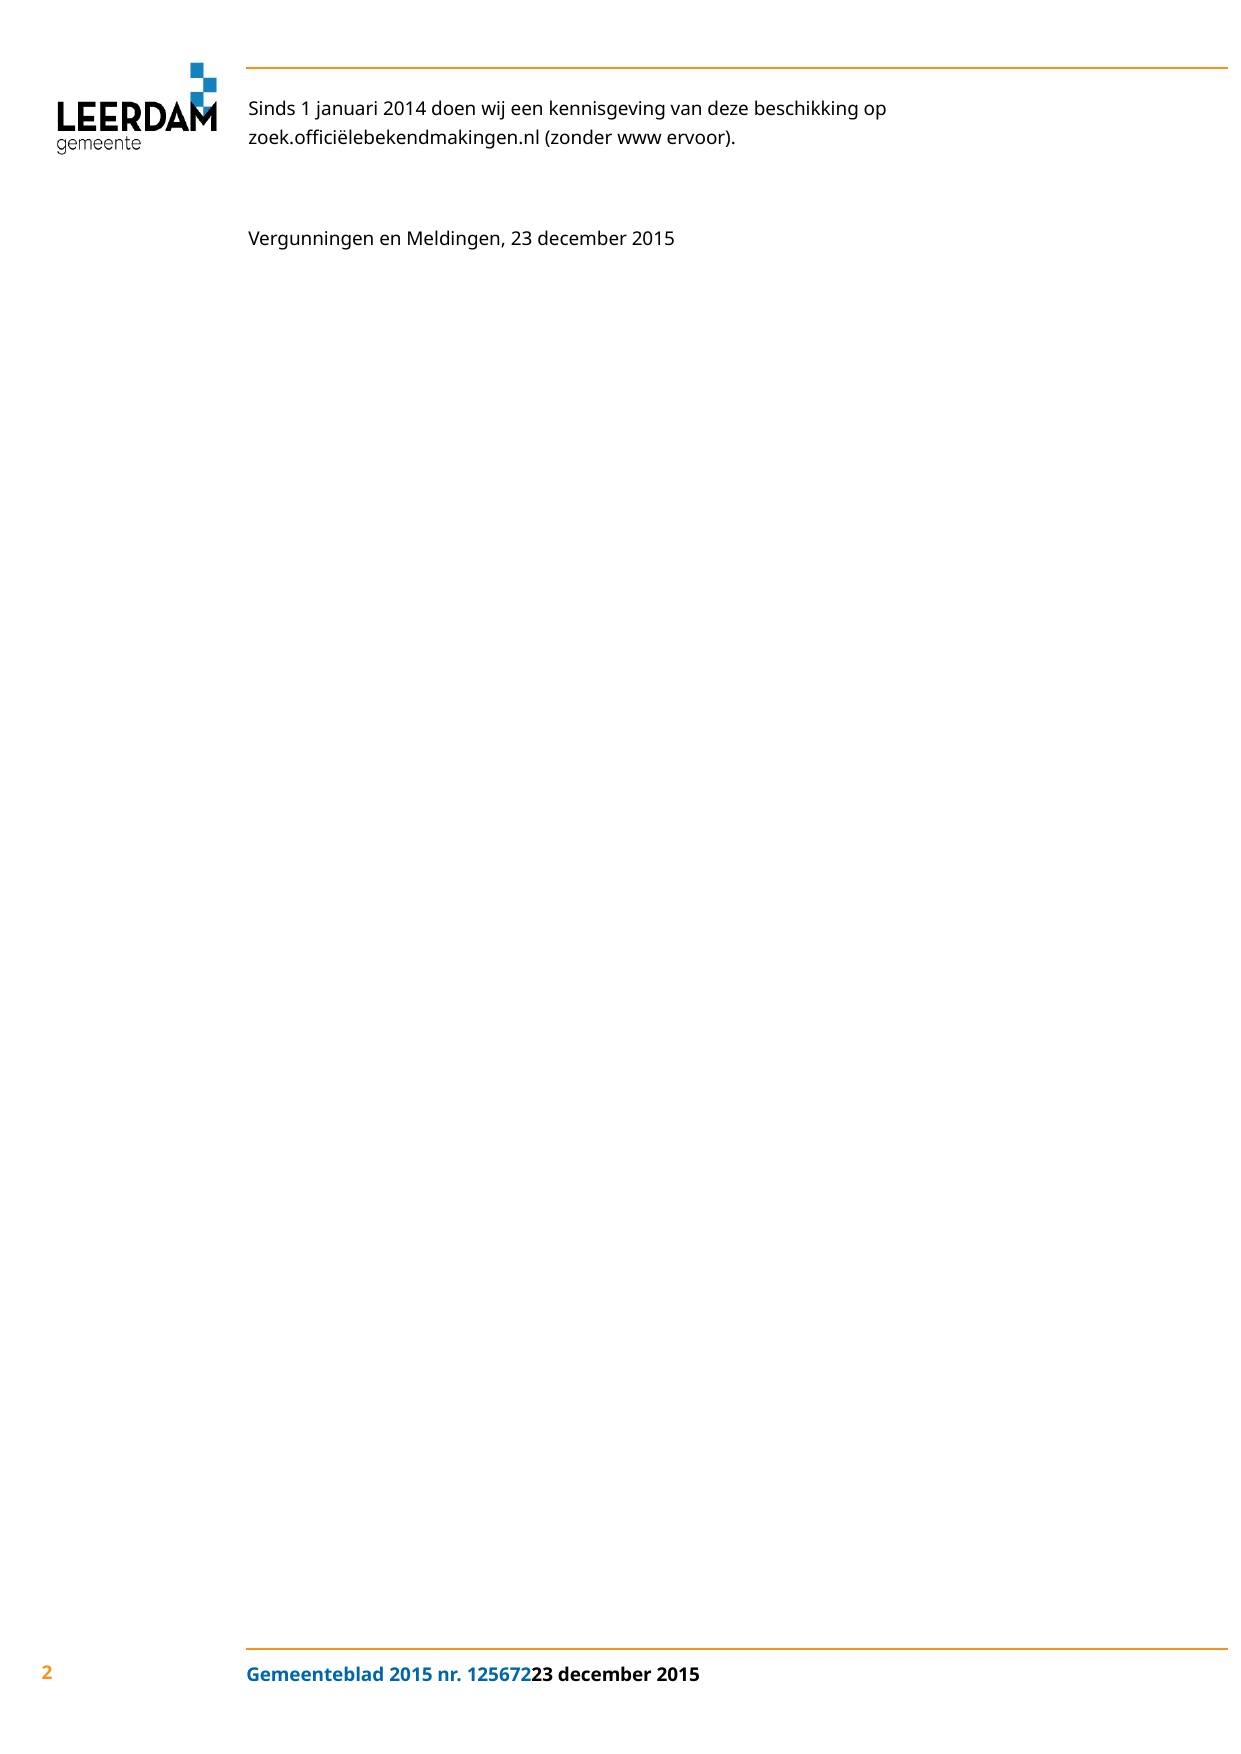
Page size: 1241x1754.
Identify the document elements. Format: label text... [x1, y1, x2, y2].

text Vergunningen en Meldingen, 23 december 2015 [248, 225, 1152, 251]
picture [41, 47, 231, 172]
text Sinds 1 januari 2014 doen wij een kennisgeving van deze beschikking op zoek.officiëlebekendmakingen.nl (zonder www ervoor). [248, 95, 1152, 150]
